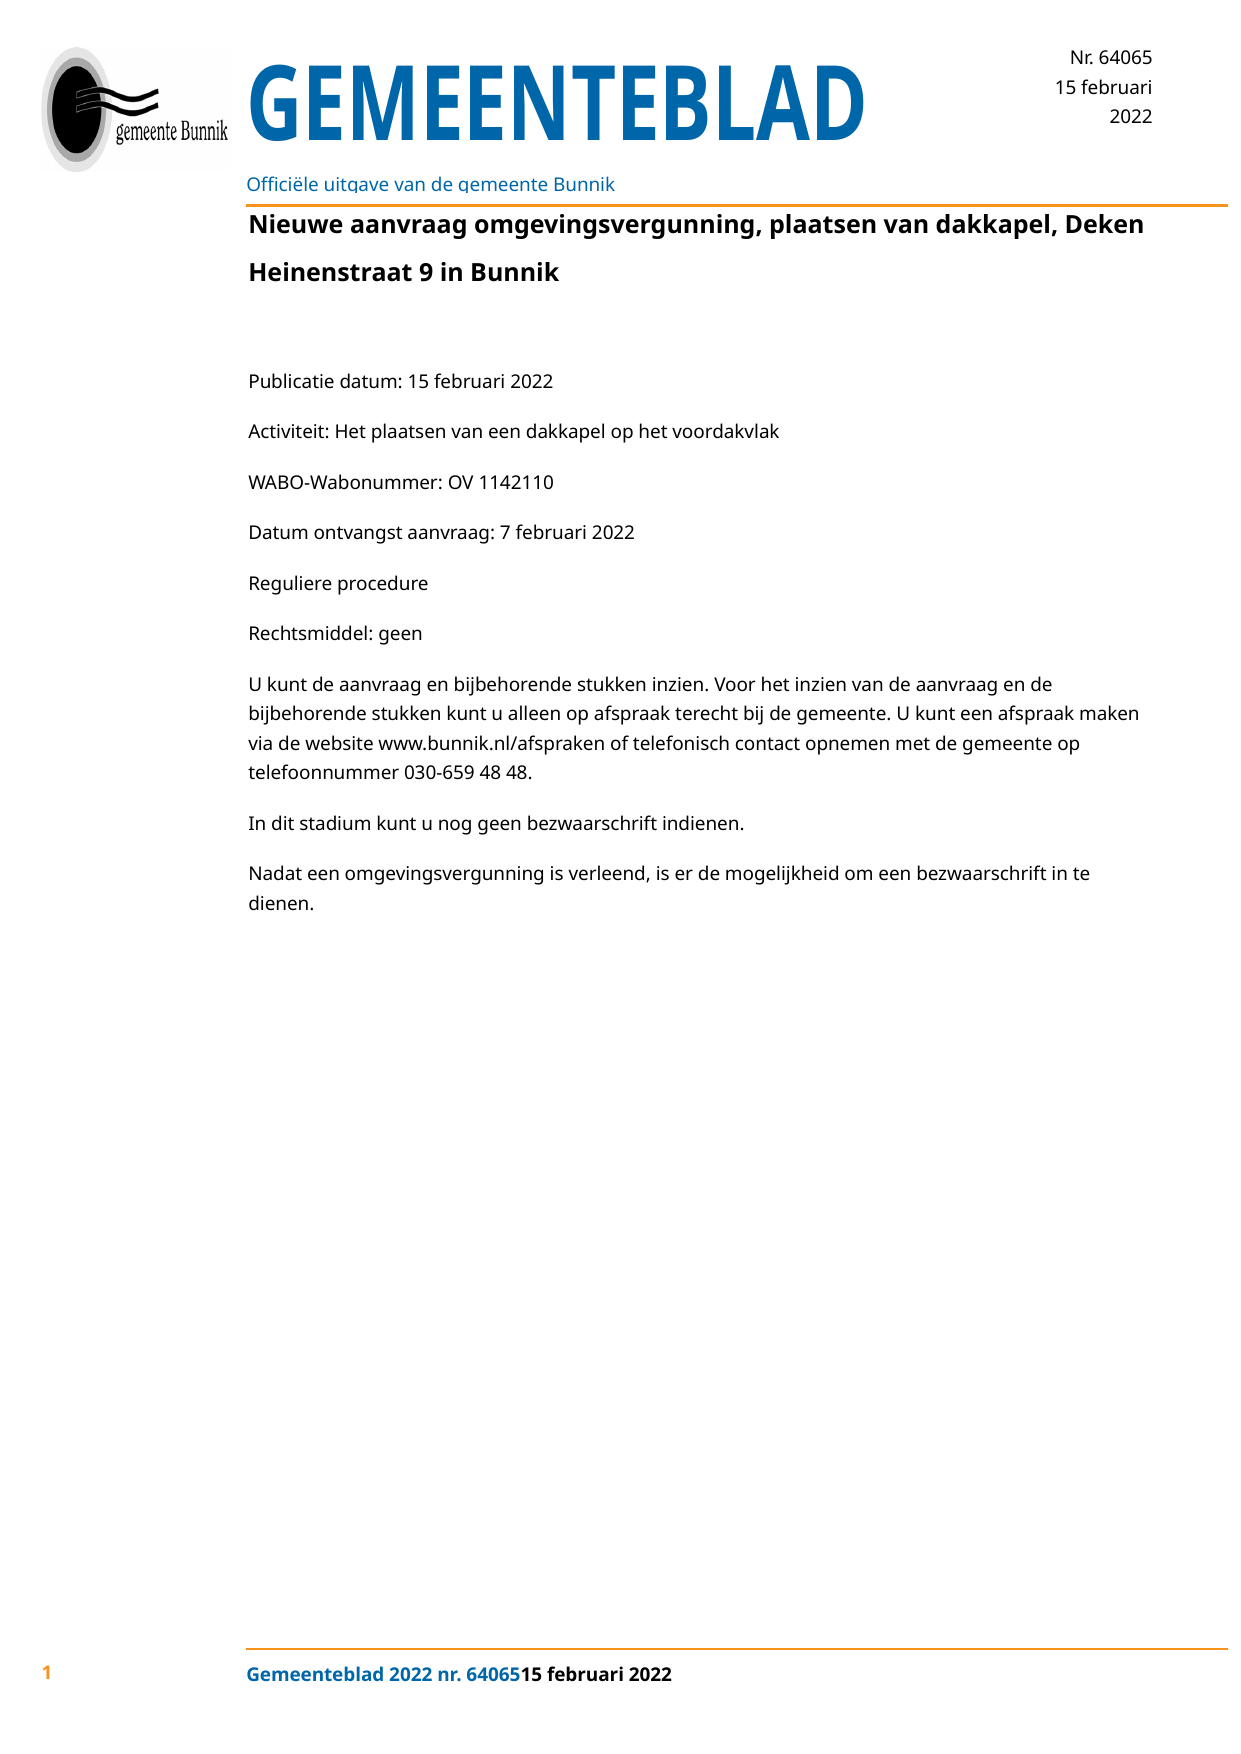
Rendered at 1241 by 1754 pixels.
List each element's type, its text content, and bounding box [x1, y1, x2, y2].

picture [41, 47, 231, 172]
text Nadat een omgevingsvergunning is verleend, is er de mogelijkheid om een bezwaarschrift in te dienen. [248, 860, 1152, 916]
text Datum ontvangst aanvraag: 7 februari 2022 [248, 519, 1152, 545]
text In dit stadium kunt u nog geen bezwaarschrift indienen. [248, 810, 1152, 836]
text WABO-Wabonummer: OV 1142110 [248, 469, 1152, 495]
text U kunt de aanvraag en bijbehorende stukken inzien. Voor het inzien van de aanvraag en de bijbehorende stukken kunt u alleen op afspraak terecht bij de gemeente. U kunt een afspraak maken via de website www.bunnik.nl/afspraken of telefonisch contact opnemen met de gemeente op telefoonnummer 030-659 48 48. [248, 671, 1152, 785]
text Reguliere procedure [248, 570, 1152, 596]
text Publicatie datum: 15 februari 2022 [248, 368, 1152, 394]
text Nieuwe aanvraag omgevingsvergunning, plaatsen van dakkapel, Deken Heinenstraat 9 in Bunnik [248, 207, 1152, 288]
text Rechtsmiddel: geen [248, 620, 1152, 646]
text Activiteit: Het plaatsen van een dakkapel op het voordakvlak [248, 419, 1152, 444]
